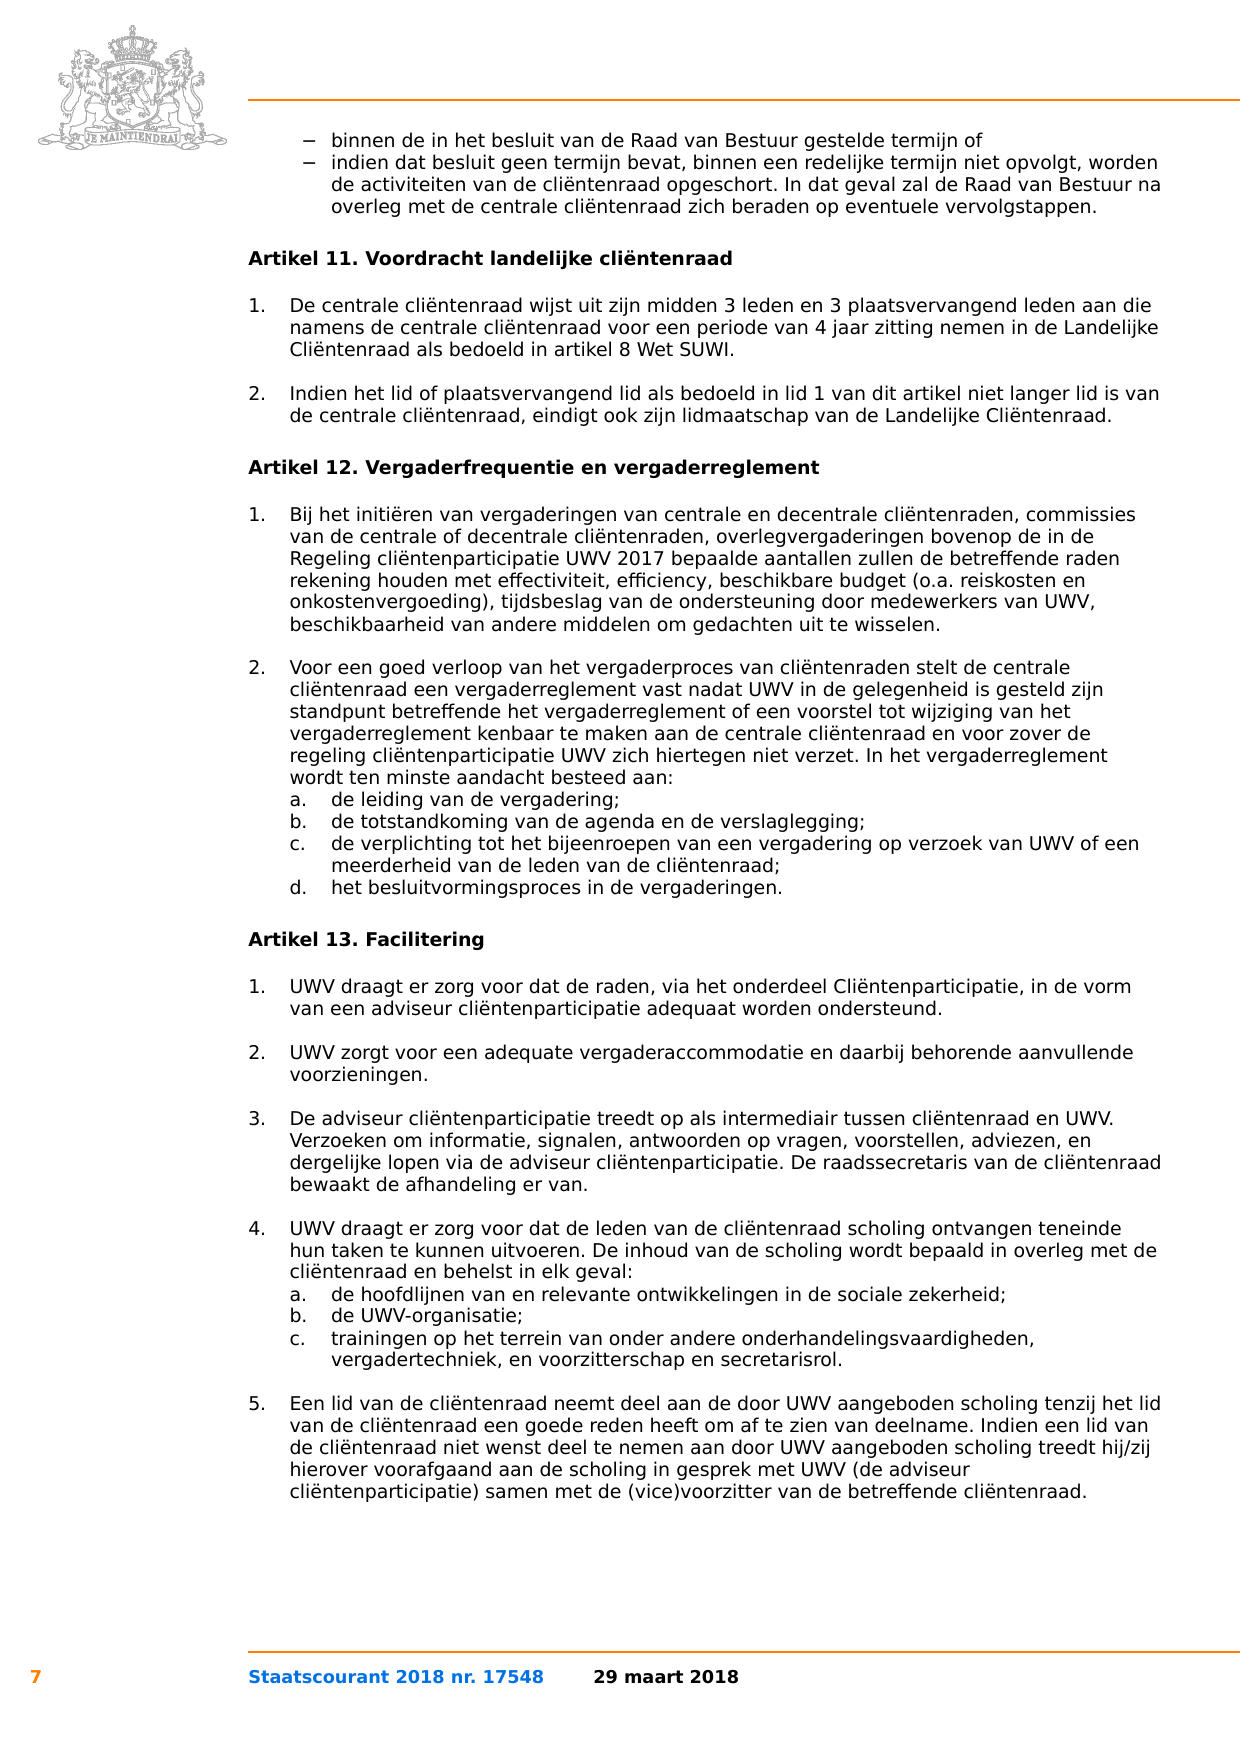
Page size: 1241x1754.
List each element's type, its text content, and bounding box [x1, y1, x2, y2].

text 2. Indien het lid of plaatsvervangend lid als bedoeld in lid 1 van dit artikel niet langer lid is van de centrale cliëntenraad, eindigt ook zijn lidmaatschap van de Landelijke Cliëntenraad. [248, 383, 1163, 427]
text a. de hoofdlijnen van en relevante ontwikkelingen in de sociale zekerheid; [289, 1283, 1163, 1305]
text c. trainingen op het terrein van onder andere onderhandelingsvaardigheden, vergadertechniek, en voorzitterschap en secretarisrol. [289, 1327, 1163, 1371]
text 4. UWV draagt er zorg voor dat de leden van de cliëntenraad scholing ontvangen teneinde hun taken te kunnen uitvoeren. De inhoud van de scholing wordt bepaald in overleg met de cliëntenraad en behelst in elk geval: [248, 1217, 1163, 1283]
text d. het besluitvormingsproces in de vergaderingen. [289, 877, 1163, 899]
text b. de UWV-organisatie; [289, 1305, 1163, 1327]
text b. de totstandkoming van de agenda en de verslaglegging; [289, 811, 1163, 833]
text 1. Bij het initiëren van vergaderingen van centrale en decentrale cliëntenraden, commissies van de centrale of decentrale cliëntenraden, overlegvergaderingen bovenop de in de Regeling cliëntenparticipatie UWV 2017 bepaalde aantallen zullen de betreffende raden rekening houden met effectiviteit, efficiency, beschikbare budget (o.a. reiskosten en onkostenvergoeding), tijdsbeslag van de ondersteuning door medewerkers van UWV, beschikbaarheid van andere middelen om gedachten uit te wisselen. [248, 503, 1163, 635]
text 3. De adviseur cliëntenparticipatie treedt op als intermediair tussen cliëntenraad en UWV. Verzoeken om informatie, signalen, antwoorden op vragen, voorstellen, adviezen, en dergelijke lopen via de adviseur cliëntenparticipatie. De raadssecretaris van de cliëntenraad bewaakt de afhandeling er van. [248, 1108, 1163, 1196]
subtitle Artikel 12. Vergaderfrequentie en vergaderreglement [248, 457, 1163, 478]
picture [38, 25, 227, 150]
text − binnen de in het besluit van de Raad van Bestuur gestelde termijn of [301, 130, 1163, 152]
text a. de leiding van de vergadering; [289, 789, 1163, 811]
text 1. UWV draagt er zorg voor dat de raden, via het onderdeel Cliëntenparticipatie, in de vorm van een adviseur cliëntenparticipatie adequaat worden ondersteund. [248, 976, 1163, 1020]
subtitle Artikel 11. Voordracht landelijke cliëntenraad [248, 248, 1163, 270]
text c. de verplichting tot het bijeenroepen van een vergadering op verzoek van UWV of een meerderheid van de leden van de cliëntenraad; [289, 833, 1163, 877]
text 1. De centrale cliëntenraad wijst uit zijn midden 3 leden en 3 plaatsvervangend leden aan die namens de centrale cliëntenraad voor een periode van 4 jaar zitting nemen in de Landelijke Cliëntenraad als bedoeld in artikel 8 Wet SUWI. [248, 295, 1163, 361]
subtitle Artikel 13. Facilitering [248, 929, 1163, 951]
text 2. Voor een goed verloop van het vergaderproces van cliëntenraden stelt de centrale cliëntenraad een vergaderreglement vast nadat UWV in de gelegenheid is gesteld zijn standpunt betreffende het vergaderreglement of een voorstel tot wijziging van het vergaderreglement kenbaar te maken aan de centrale cliëntenraad en voor zover de regeling cliëntenparticipatie UWV zich hiertegen niet verzet. In het vergaderreglement wordt ten minste aandacht besteed aan: [248, 657, 1163, 789]
text 5. Een lid van de cliëntenraad neemt deel aan de door UWV aangeboden scholing tenzij het lid van de cliëntenraad een goede reden heeft om af te zien van deelname. Indien een lid van de cliëntenraad niet wenst deel te nemen aan door UWV aangeboden scholing treedt hij/zij hierover voorafgaand aan de scholing in gesprek met UWV (de adviseur cliëntenparticipatie) samen met de (vice)voorzitter van de betreffende cliëntenraad. [248, 1393, 1163, 1503]
text 2. UWV zorgt voor een adequate vergaderaccommodatie en daarbij behorende aanvullende voorzieningen. [248, 1042, 1163, 1086]
text − indien dat besluit geen termijn bevat, binnen een redelijke termijn niet opvolgt, worden de activiteiten van de cliëntenraad opgeschort. In dat geval zal de Raad van Bestuur na overleg met de centrale cliëntenraad zich beraden op eventuele vervolgstappen. [301, 152, 1163, 218]
